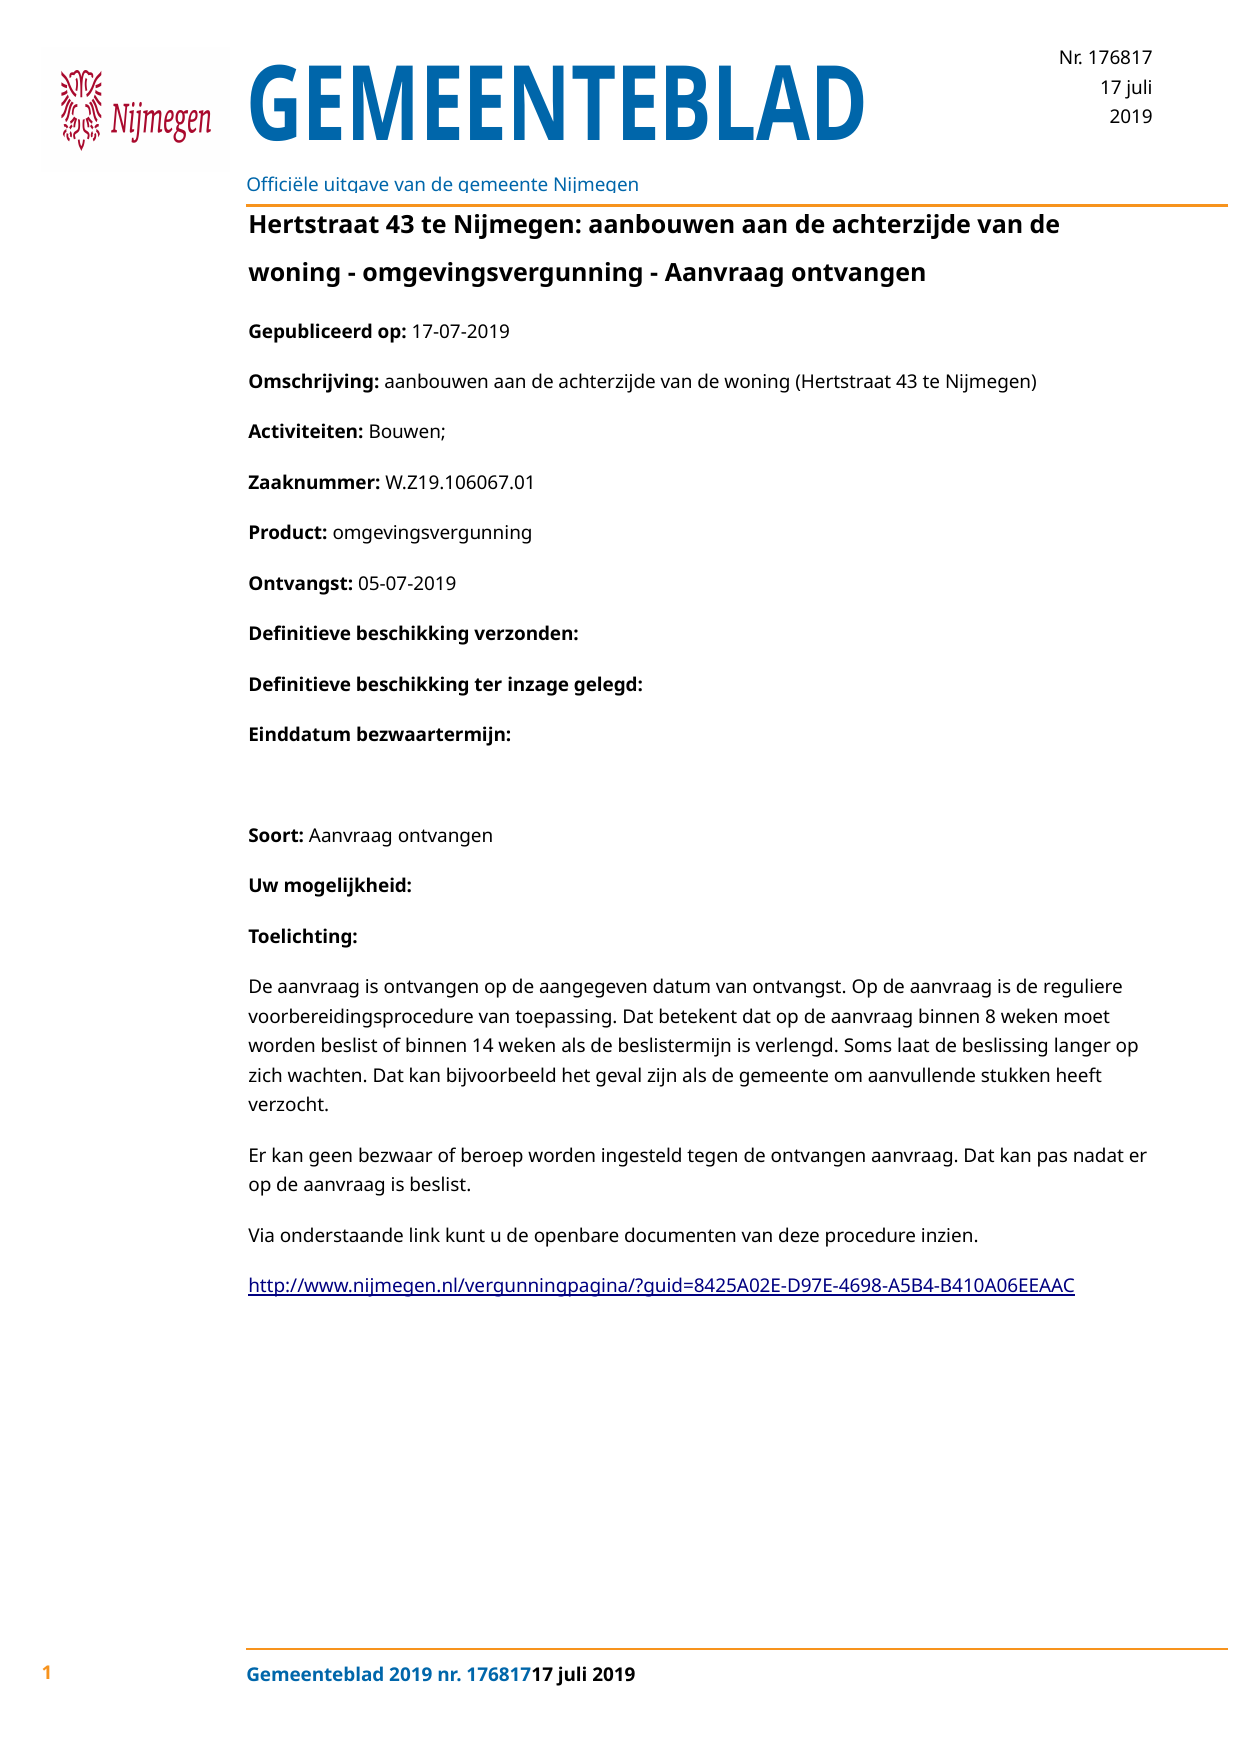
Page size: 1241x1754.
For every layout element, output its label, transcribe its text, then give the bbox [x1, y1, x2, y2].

text Via onderstaande link kunt u de openbare documenten van deze procedure inzien. [248, 1222, 1152, 1248]
text Definitieve beschikking verzonden: [248, 620, 1152, 646]
text Toelichting: [248, 923, 1152, 949]
text Activiteiten: Bouwen; [248, 419, 1152, 444]
text Ontvangst: 05-07-2019 [248, 570, 1152, 596]
text Soort: Aanvraag ontvangen [248, 822, 1152, 848]
text Product: omgevingsvergunning [248, 519, 1152, 545]
text Omschrijving: aanbouwen aan de achterzijde van de woning (Hertstraat 43 te Nijmegen) [248, 368, 1152, 394]
text Definitieve beschikking ter inzage gelegd: [248, 671, 1152, 697]
text Zaaknummer: W.Z19.106067.01 [248, 469, 1152, 495]
text Einddatum bezwaartermijn: [248, 721, 1152, 747]
text Er kan geen bezwaar of beroep worden ingesteld tegen de ontvangen aanvraag. Dat kan pas nadat er op de aanvraag is beslist. [248, 1142, 1152, 1197]
text http://www.nijmegen.nl/vergunningpagina/?guid=8425A02E-D97E-4698-A5B4-B410A06EEAAC [248, 1272, 1152, 1298]
text De aanvraag is ontvangen op de aangegeven datum van ontvangst. Op de aanvraag is de reguliere voorbereidingsprocedure van toepassing. Dat betekent dat op de aanvraag binnen 8 weken moet worden beslist of binnen 14 weken als de beslistermijn is verlengd. Soms laat de beslissing langer op zich wachten. Dat kan bijvoorbeeld het geval zijn als de gemeente om aanvullende stukken heeft verzocht. [248, 973, 1152, 1117]
text Gepubliceerd op: 17-07-2019 [248, 318, 1152, 344]
text Uw mogelijkheid: [248, 872, 1152, 898]
picture [41, 47, 231, 172]
text Hertstraat 43 te Nijmegen: aanbouwen aan de achterzijde van de woning - omgevingsvergunning - Aanvraag ontvangen [248, 207, 1152, 288]
